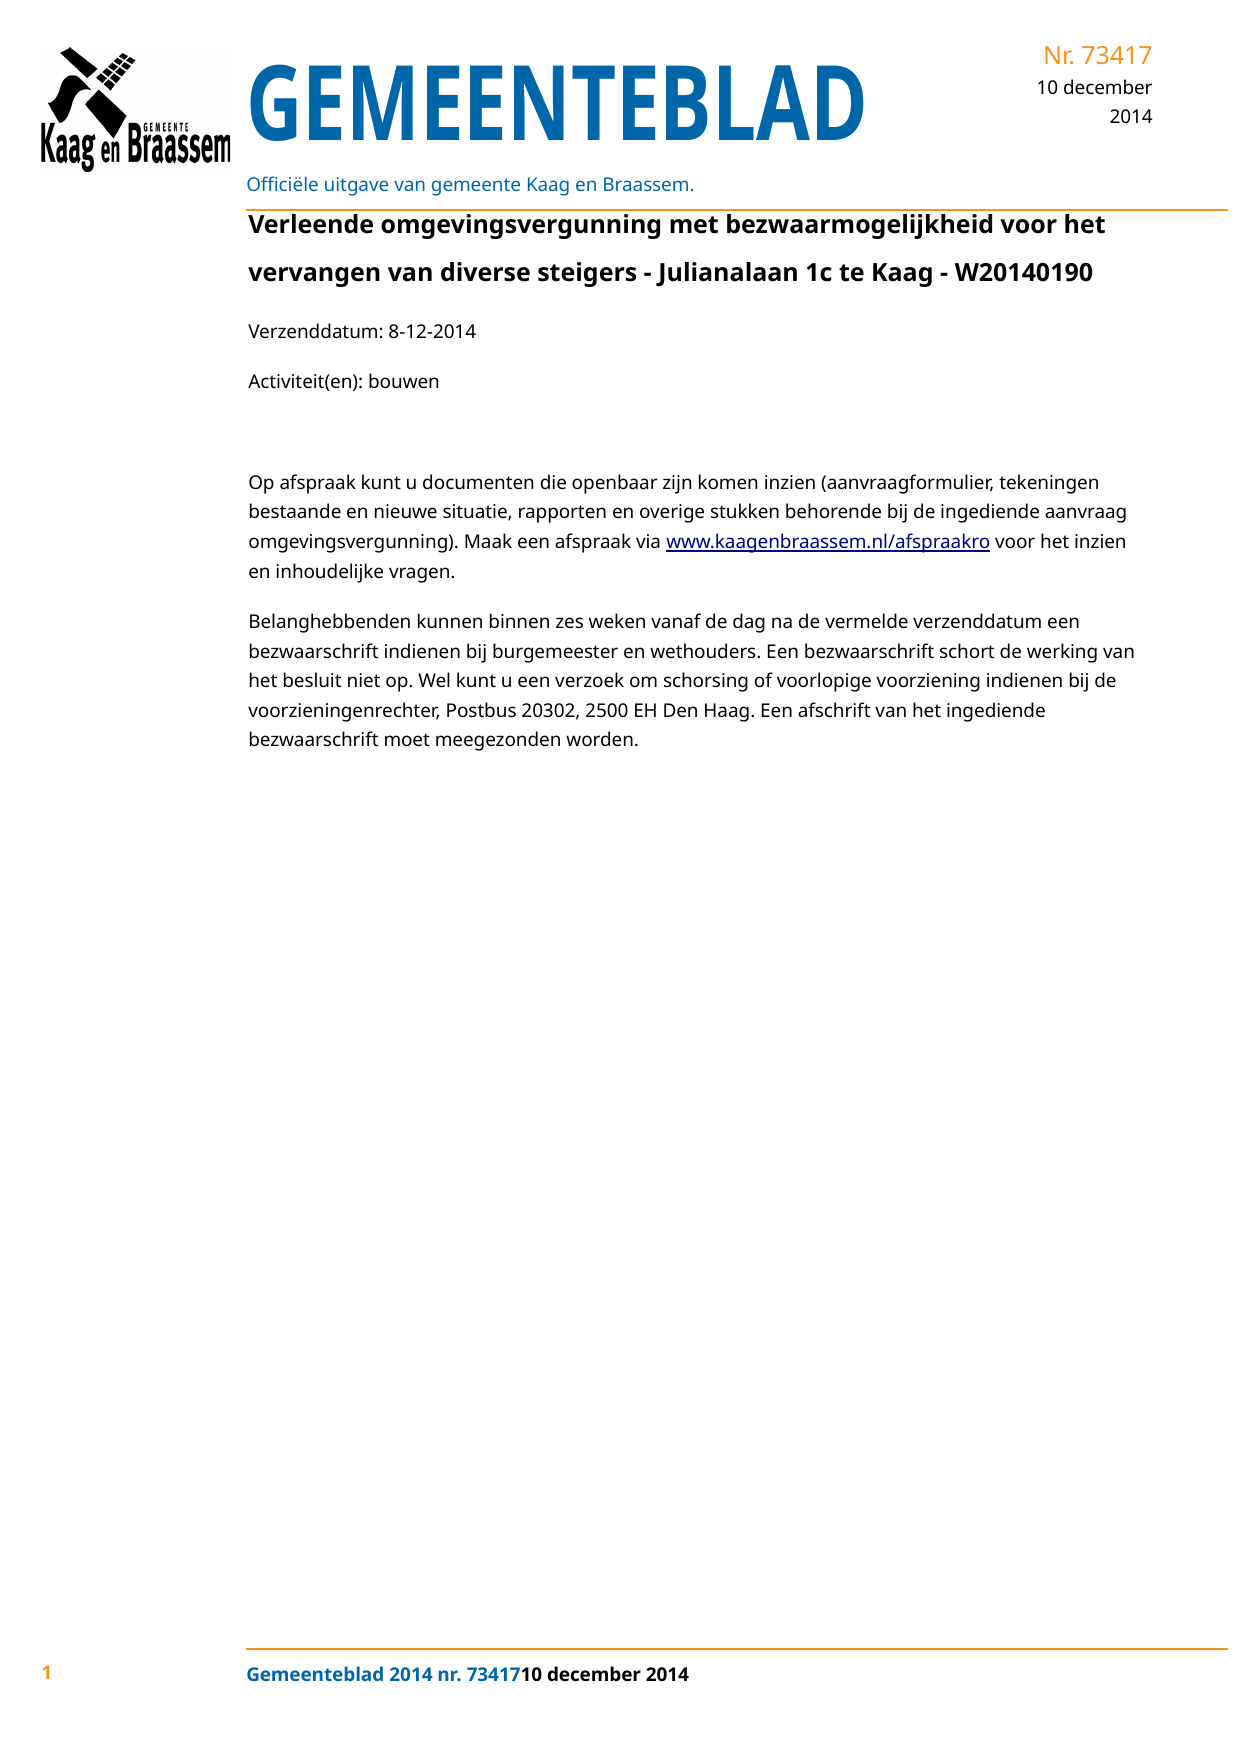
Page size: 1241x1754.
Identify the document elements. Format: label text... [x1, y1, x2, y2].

text Verleende omgevingsvergunning met bezwaarmogelijkheid voor het vervangen van diverse steigers - Julianalaan 1c te Kaag - W20140190 [248, 211, 1152, 288]
text Activiteit(en): bouwen [248, 368, 1152, 394]
text Op afspraak kunt u documenten die openbaar zijn komen inzien (aanvraagformulier, tekeningen bestaande en nieuwe situatie, rapporten en overige stukken behorende bij de ingediende aanvraag omgevingsvergunning). Maak een afspraak via www.kaagenbraassem.nl/afspraakro voor het inzien en inhoudelijke vragen. [248, 469, 1152, 584]
picture [41, 47, 231, 172]
text Verzenddatum: 8-12-2014 [248, 318, 1152, 344]
text Belanghebbenden kunnen binnen zes weken vanaf de dag na de vermelde verzenddatum een bezwaarschrift indienen bij burgemeester en wethouders. Een bezwaarschrift schort de werking van het besluit niet op. Wel kunt u een verzoek om schorsing of voorlopige voorziening indienen bij de voorzieningenrechter, Postbus 20302, 2500 EH Den Haag. Een afschrift van het ingediende bezwaarschrift moet meegezonden worden. [248, 608, 1152, 752]
